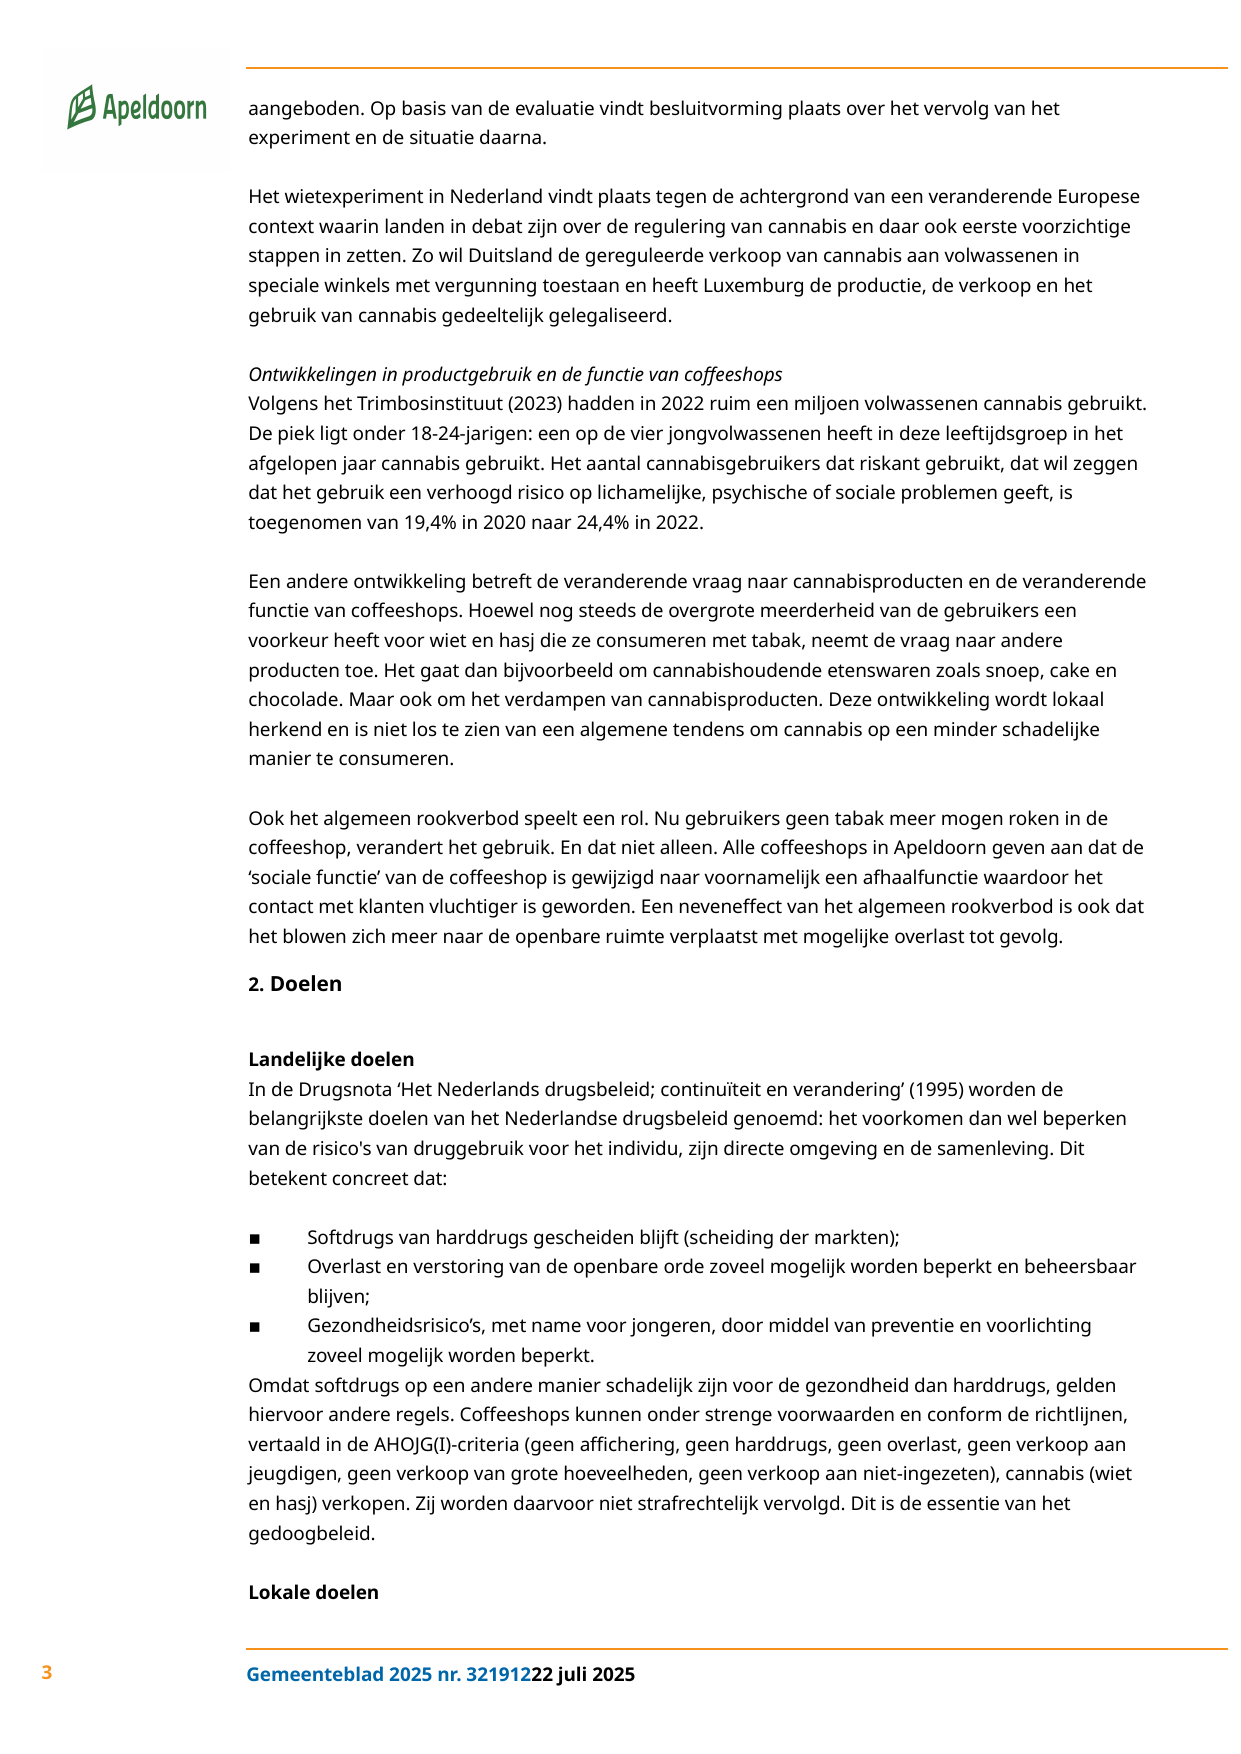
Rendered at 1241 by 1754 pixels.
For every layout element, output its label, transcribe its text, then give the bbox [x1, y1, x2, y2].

text Een andere ontwikkeling betreft de veranderende vraag naar cannabisproducten en de veranderende functie van coffeeshops. Hoewel nog steeds de overgrote meerderheid van de gebruikers een voorkeur heeft voor wiet en hasj die ze consumeren met tabak, neemt de vraag naar andere producten toe. Het gaat dan bijvoorbeeld om cannabishoudende etenswaren zoals snoep, cake en chocolade. Maar ook om het verdampen van cannabisproducten. Deze ontwikkeling wordt lokaal herkend en is niet los te zien van een algemene tendens om cannabis op een minder schadelijke manier te consumeren. [248, 568, 1152, 771]
list Gezondheidsrisico’s, met name voor jongeren, door middel van preventie en voorlichting zoveel mogelijk worden beperkt. [248, 1313, 1152, 1368]
text 2. Doelen [248, 969, 1152, 997]
text In de Drugsnota ‘Het Nederlands drugsbeleid; continuïteit en verandering’ (1995) worden de belangrijkste doelen van het Nederlandse drugsbeleid genoemd: het voorkomen dan wel beperken van de risico's van druggebruik voor het individu, zijn directe omgeving en de samenleving. Dit betekent concreet dat: [248, 1076, 1152, 1191]
text Lokale doelen [248, 1579, 1152, 1605]
text Omdat softdrugs op een andere manier schadelijk zijn voor de gezondheid dan harddrugs, gelden hiervoor andere regels. Coffeeshops kunnen onder strenge voorwaarden en conform de richtlijnen, vertaald in de AHOJG(I)-criteria (geen affichering, geen harddrugs, geen overlast, geen verkoop aan jeugdigen, geen verkoop van grote hoeveelheden, geen verkoop aan niet-ingezeten), cannabis (wiet en hasj) verkopen. Zij worden daarvoor niet strafrechtelijk vervolgd. Dit is de essentie van het gedoogbeleid. [248, 1372, 1152, 1546]
list Overlast en verstoring van de openbare orde zoveel mogelijk worden beperkt en beheersbaar blijven; [248, 1253, 1152, 1309]
list Softdrugs van harddrugs gescheiden blijft (scheiding der markten); [248, 1224, 1152, 1250]
text Landelijke doelen [248, 1046, 1152, 1072]
text Het wietexperiment in Nederland vindt plaats tegen de achtergrond van een veranderende Europese context waarin landen in debat zijn over de regulering van cannabis en daar ook eerste voorzichtige stappen in zetten. Zo wil Duitsland de gereguleerde verkoop van cannabis aan volwassenen in speciale winkels met vergunning toestaan en heeft Luxemburg de productie, de verkoop en het gebruik van cannabis gedeeltelijk gelegaliseerd. [248, 183, 1152, 328]
picture [41, 47, 231, 172]
text Volgens het Trimbosinstituut (2023) hadden in 2022 ruim een miljoen volwassenen cannabis gebruikt. De piek ligt onder 18-24-jarigen: een op de vier jongvolwassenen heeft in deze leeftijdsgroep in het afgelopen jaar cannabis gebruikt. Het aantal cannabisgebruikers dat riskant gebruikt, dat wil zeggen dat het gebruik een verhoogd risico op lichamelijke, psychische of sociale problemen geeft, is toegenomen van 19,4% in 2020 naar 24,4% in 2022. [248, 391, 1152, 535]
text aangeboden. Op basis van de evaluatie vindt besluitvorming plaats over het vervolg van het experiment en de situatie daarna. [248, 95, 1152, 150]
text Ontwikkelingen in productgebruik en de functie van coffeeshops [248, 361, 1152, 387]
text Ook het algemeen rookverbod speelt een rol. Nu gebruikers geen tabak meer mogen roken in de coffeeshop, verandert het gebruik. En dat niet alleen. Alle coffeeshops in Apeldoorn geven aan dat de ‘sociale functie’ van de coffeeshop is gewijzigd naar voornamelijk een afhaalfunctie waardoor het contact met klanten vluchtiger is geworden. Een neveneffect van het algemeen rookverbod is ook dat het blowen zich meer naar de openbare ruimte verplaatst met mogelijke overlast tot gevolg. [248, 805, 1152, 949]
